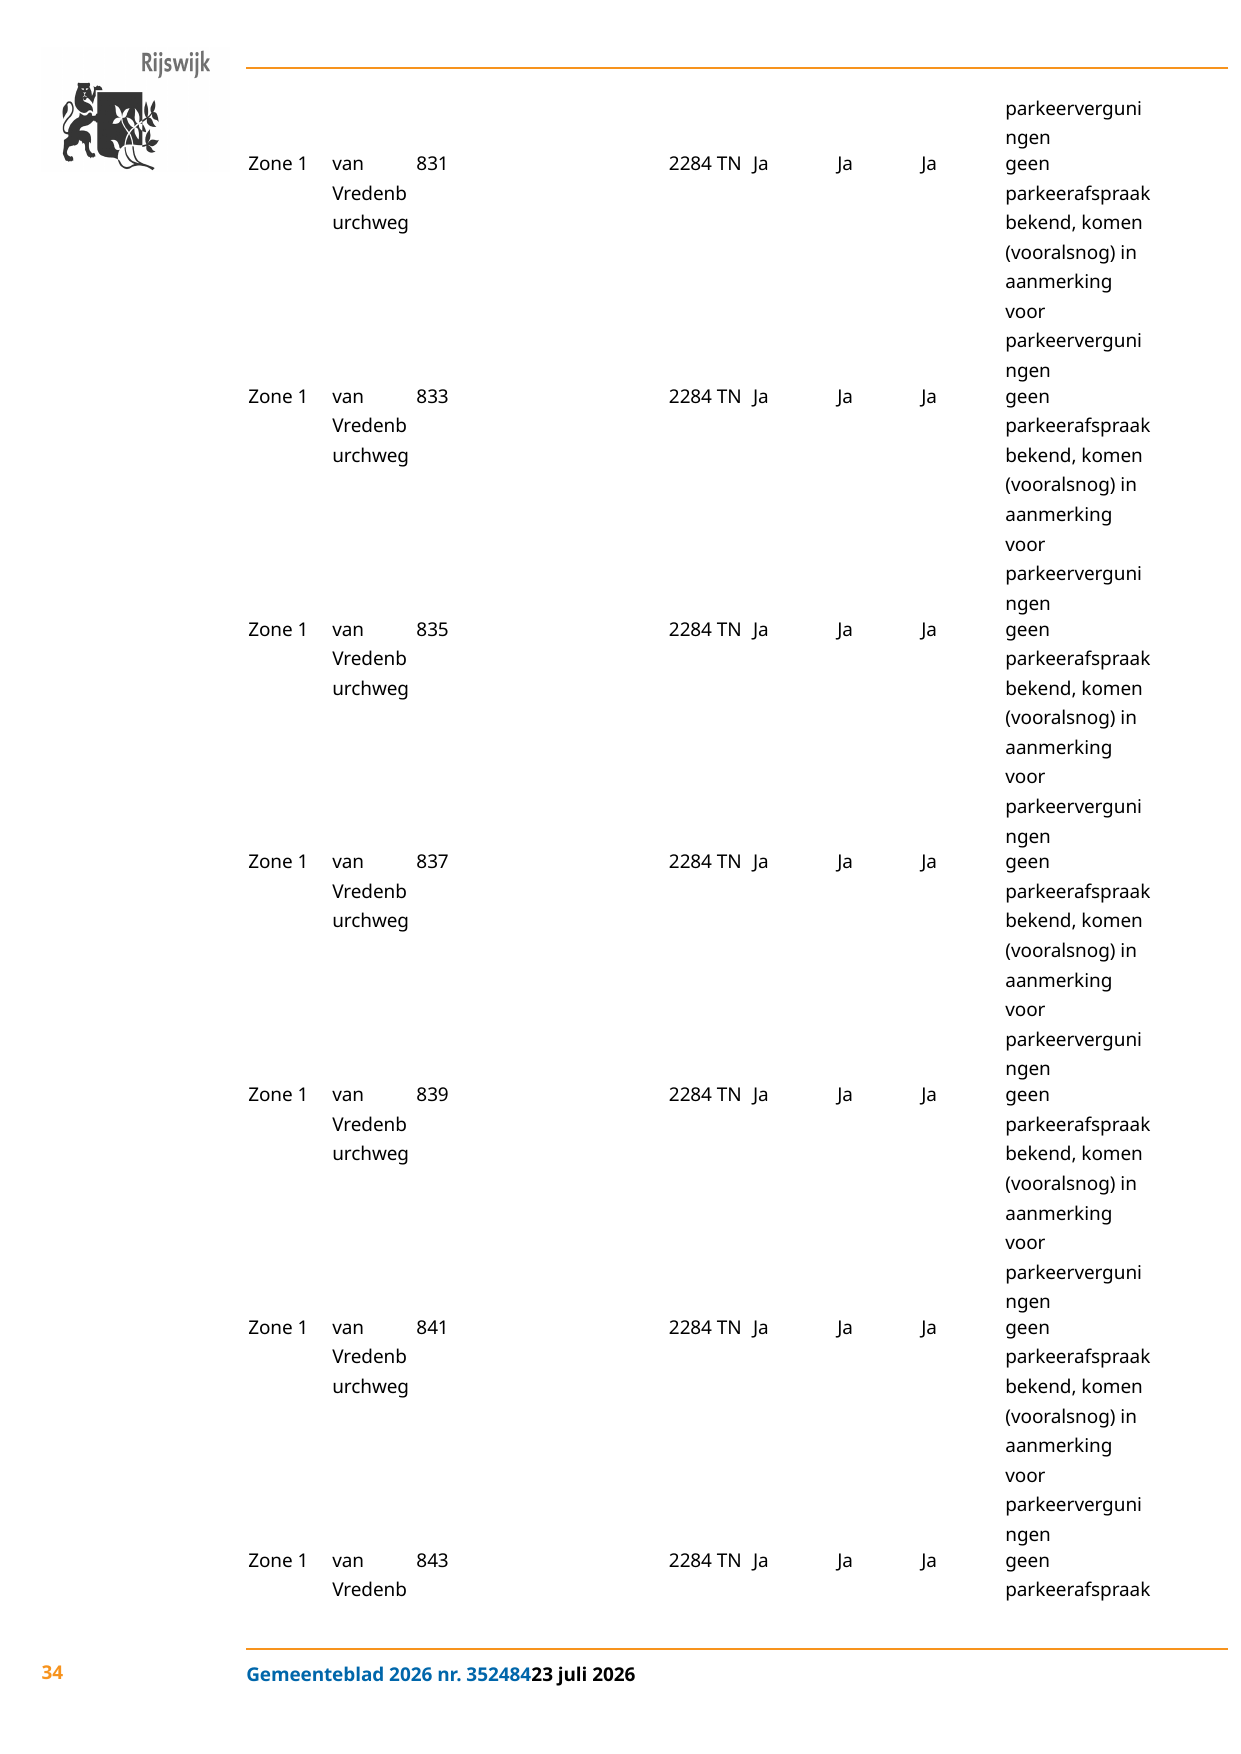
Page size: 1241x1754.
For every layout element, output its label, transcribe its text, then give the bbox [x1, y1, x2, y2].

table_cell Zone 1 [248, 1081, 332, 1314]
table_cell geen parkeerafspraak bekend, komen (vooralsnog) in aanmerking voor parkeerverguningen [1005, 849, 1152, 1081]
table_cell [585, 1547, 669, 1602]
table_cell Ja [753, 1314, 837, 1547]
table_cell 2284 TN [669, 150, 753, 383]
table_cell Ja [753, 849, 837, 1081]
table_cell Ja [921, 383, 1005, 616]
table_cell van Vredenburchweg [332, 383, 416, 616]
table_cell [332, 95, 416, 150]
table_cell Ja [921, 616, 1005, 848]
table_cell geen parkeerafspraak bekend, komen (vooralsnog) in aanmerking voor parkeerverguningen [1005, 383, 1152, 616]
table_cell [248, 95, 332, 150]
table_cell [500, 849, 584, 1081]
table_cell Ja [753, 616, 837, 848]
table_cell geen parkeerafspraak [1005, 1547, 1152, 1602]
table_cell Zone 1 [248, 1314, 332, 1547]
table_cell 843 [416, 1547, 500, 1602]
table_cell Ja [921, 1547, 1005, 1602]
table_cell van Vredenburchweg [332, 616, 416, 848]
table_cell [500, 95, 584, 150]
table_cell [500, 383, 584, 616]
table_cell Ja [753, 150, 837, 383]
table_cell [416, 95, 500, 150]
table_cell [585, 849, 669, 1081]
table_cell 2284 TN [669, 1081, 753, 1314]
table_cell Zone 1 [248, 383, 332, 616]
table_cell Ja [753, 1547, 837, 1602]
table_cell [500, 150, 584, 383]
table_cell 833 [416, 383, 500, 616]
table_cell Ja [921, 849, 1005, 1081]
table_cell Zone 1 [248, 150, 332, 383]
table_cell Ja [921, 1081, 1005, 1314]
table_cell [921, 95, 1005, 150]
table_cell [585, 1314, 669, 1547]
table_cell Ja [753, 383, 837, 616]
table_cell [585, 616, 669, 848]
table_cell Ja [837, 849, 921, 1081]
table_cell Ja [753, 1081, 837, 1314]
table_cell geen parkeerafspraak bekend, komen (vooralsnog) in aanmerking voor parkeerverguningen [1005, 1081, 1152, 1314]
picture [41, 47, 231, 172]
table_cell [500, 1314, 584, 1547]
table_cell [753, 95, 837, 150]
table_cell Ja [921, 150, 1005, 383]
table_cell 841 [416, 1314, 500, 1547]
table_cell parkeerverguningen [1005, 95, 1152, 150]
table_cell Ja [921, 1314, 1005, 1547]
table_cell Ja [837, 616, 921, 848]
table_cell geen parkeerafspraak bekend, komen (vooralsnog) in aanmerking voor parkeerverguningen [1005, 616, 1152, 848]
table_cell 2284 TN [669, 1314, 753, 1547]
table_cell [500, 1081, 584, 1314]
table_cell van Vredenburchweg [332, 1081, 416, 1314]
table_cell Ja [837, 1547, 921, 1602]
table_cell [585, 383, 669, 616]
table_cell geen parkeerafspraak bekend, komen (vooralsnog) in aanmerking voor parkeerverguningen [1005, 1314, 1152, 1547]
table_cell Zone 1 [248, 849, 332, 1081]
table_cell 831 [416, 150, 500, 383]
table_cell [585, 150, 669, 383]
table_cell Ja [837, 1081, 921, 1314]
table_cell van Vredenburchweg [332, 1314, 416, 1547]
table_cell Zone 1 [248, 616, 332, 848]
table_cell van Vredenburchweg [332, 150, 416, 383]
table_cell 2284 TN [669, 616, 753, 848]
table_cell Ja [837, 383, 921, 616]
table_cell [500, 1547, 584, 1602]
table_cell [837, 95, 921, 150]
table_cell 2284 TN [669, 849, 753, 1081]
table_cell [669, 95, 753, 150]
table_cell van Vredenb [332, 1547, 416, 1602]
table_cell Zone 1 [248, 1547, 332, 1602]
table_cell [585, 1081, 669, 1314]
table_cell [585, 95, 669, 150]
table_cell Ja [837, 1314, 921, 1547]
table_cell Ja [837, 150, 921, 383]
table_cell van Vredenburchweg [332, 849, 416, 1081]
table_cell 2284 TN [669, 1547, 753, 1602]
table_cell 839 [416, 1081, 500, 1314]
table_cell geen parkeerafspraak bekend, komen (vooralsnog) in aanmerking voor parkeerverguningen [1005, 150, 1152, 383]
table_cell 835 [416, 616, 500, 848]
table_cell [500, 616, 584, 848]
table_cell 2284 TN [669, 383, 753, 616]
table_cell 837 [416, 849, 500, 1081]
